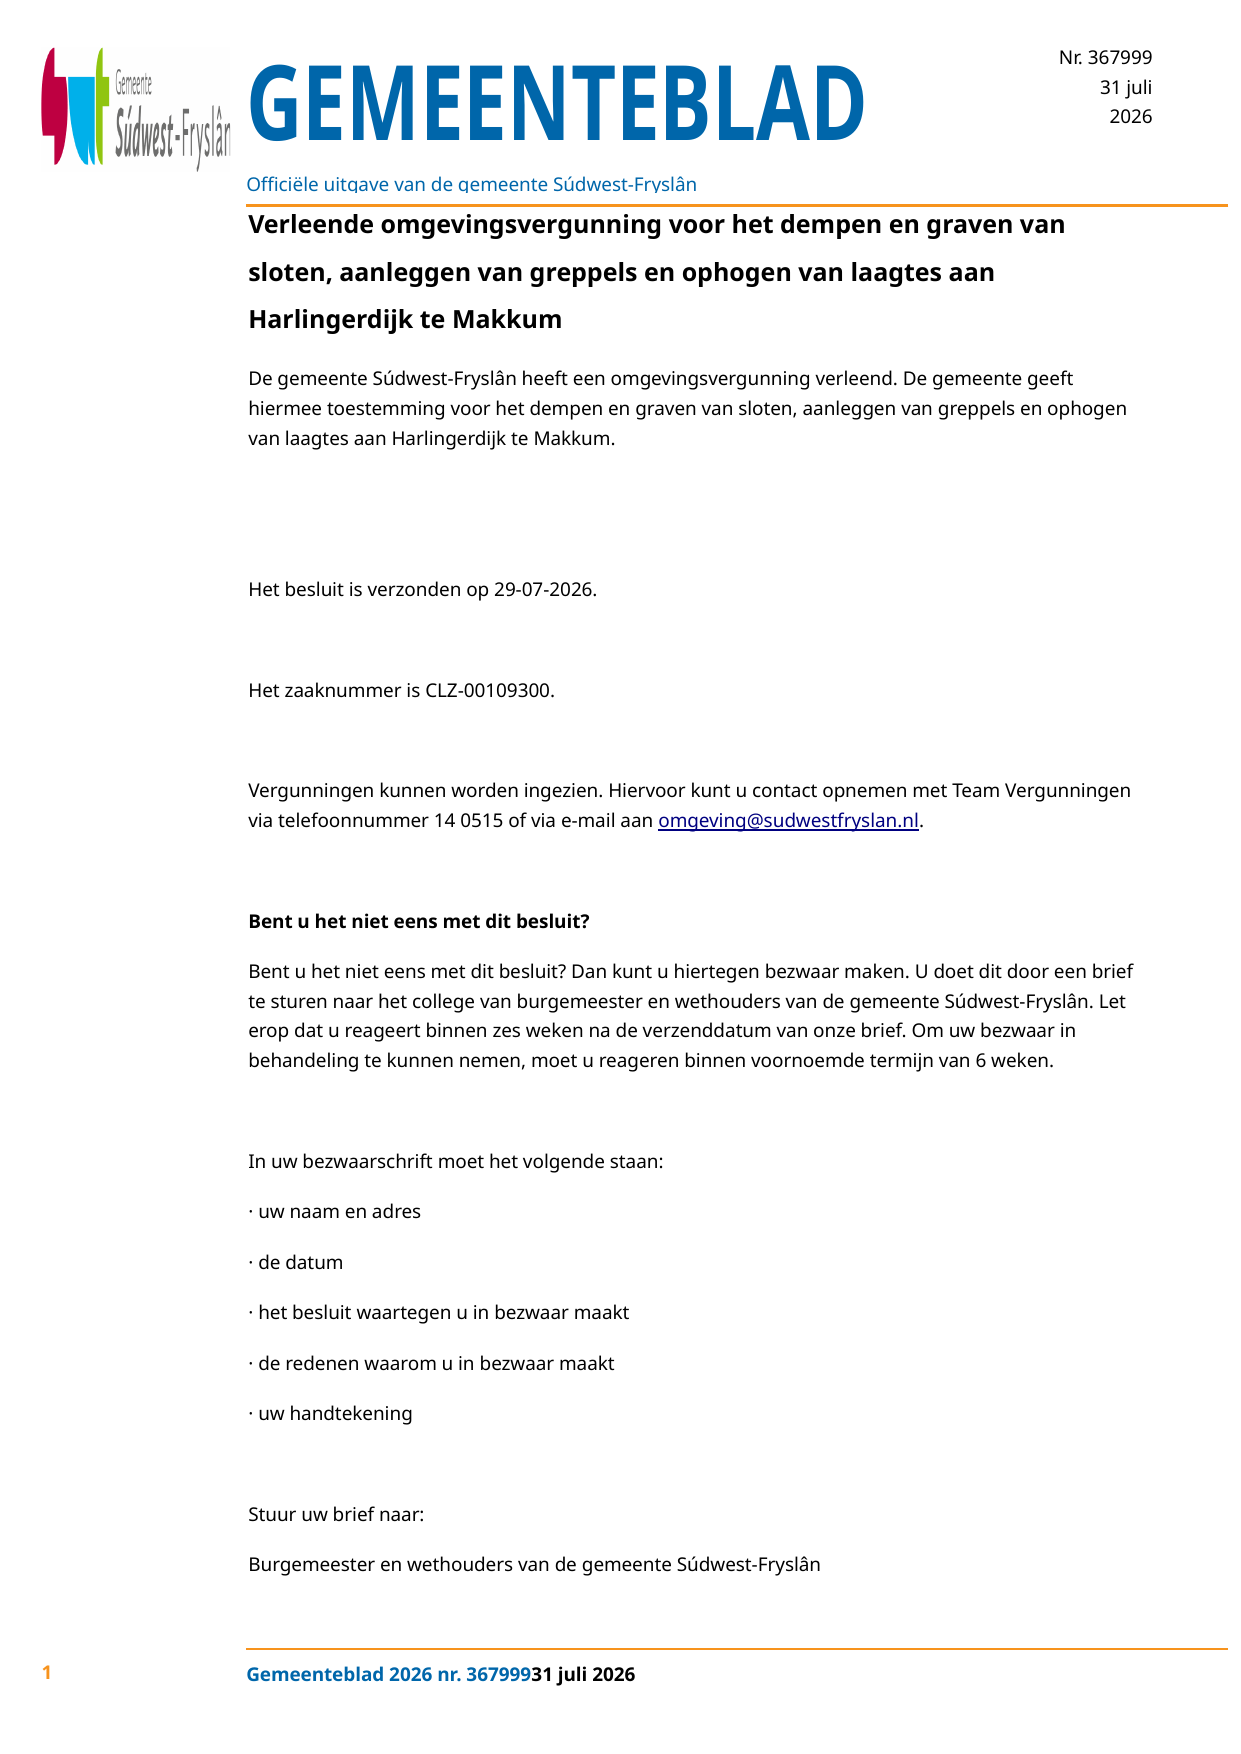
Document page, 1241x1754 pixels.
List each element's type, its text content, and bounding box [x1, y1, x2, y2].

text In uw bezwaarschrift moet het volgende staan: [248, 1148, 1152, 1174]
text · de datum [248, 1249, 1152, 1274]
text Het besluit is verzonden op 29-07-2026. [248, 576, 1152, 602]
text · uw naam en adres [248, 1198, 1152, 1224]
text Het zaaknummer is CLZ-00109300. [248, 677, 1152, 702]
text Bent u het niet eens met dit besluit? [248, 908, 1152, 934]
text · uw handtekening [248, 1400, 1152, 1426]
text Stuur uw brief naar: [248, 1501, 1152, 1527]
picture [41, 47, 231, 172]
text · de redenen waarom u in bezwaar maakt [248, 1350, 1152, 1375]
text Vergunningen kunnen worden ingezien. Hiervoor kunt u contact opnemen met Team Vergunningen via telefoonnummer 14 0515 of via e-mail aan omgeving@sudwestfryslan.nl. [248, 778, 1152, 833]
text Verleende omgevingsvergunning voor het dempen en graven van sloten, aanleggen van greppels en ophogen van laagtes aan Harlingerdijk te Makkum [248, 207, 1152, 336]
text · het besluit waartegen u in bezwaar maakt [248, 1299, 1152, 1325]
text De gemeente Súdwest-Fryslân heeft een omgevingsvergunning verleend. De gemeente geeft hiermee toestemming voor het dempen en graven van sloten, aanleggen van greppels en ophogen van laagtes aan Harlingerdijk te Makkum. [248, 366, 1152, 450]
text Bent u het niet eens met dit besluit? Dan kunt u hiertegen bezwaar maken. U doet dit door een brief te sturen naar het college van burgemeester en wethouders van de gemeente Súdwest-Fryslân. Let erop dat u reageert binnen zes weken na de verzenddatum van onze brief. Om uw bezwaar in behandeling te kunnen nemen, moet u reageren binnen voornoemde termijn van 6 weken. [248, 958, 1152, 1073]
text Burgemeester en wethouders van de gemeente Súdwest-Fryslân [248, 1551, 1152, 1577]
